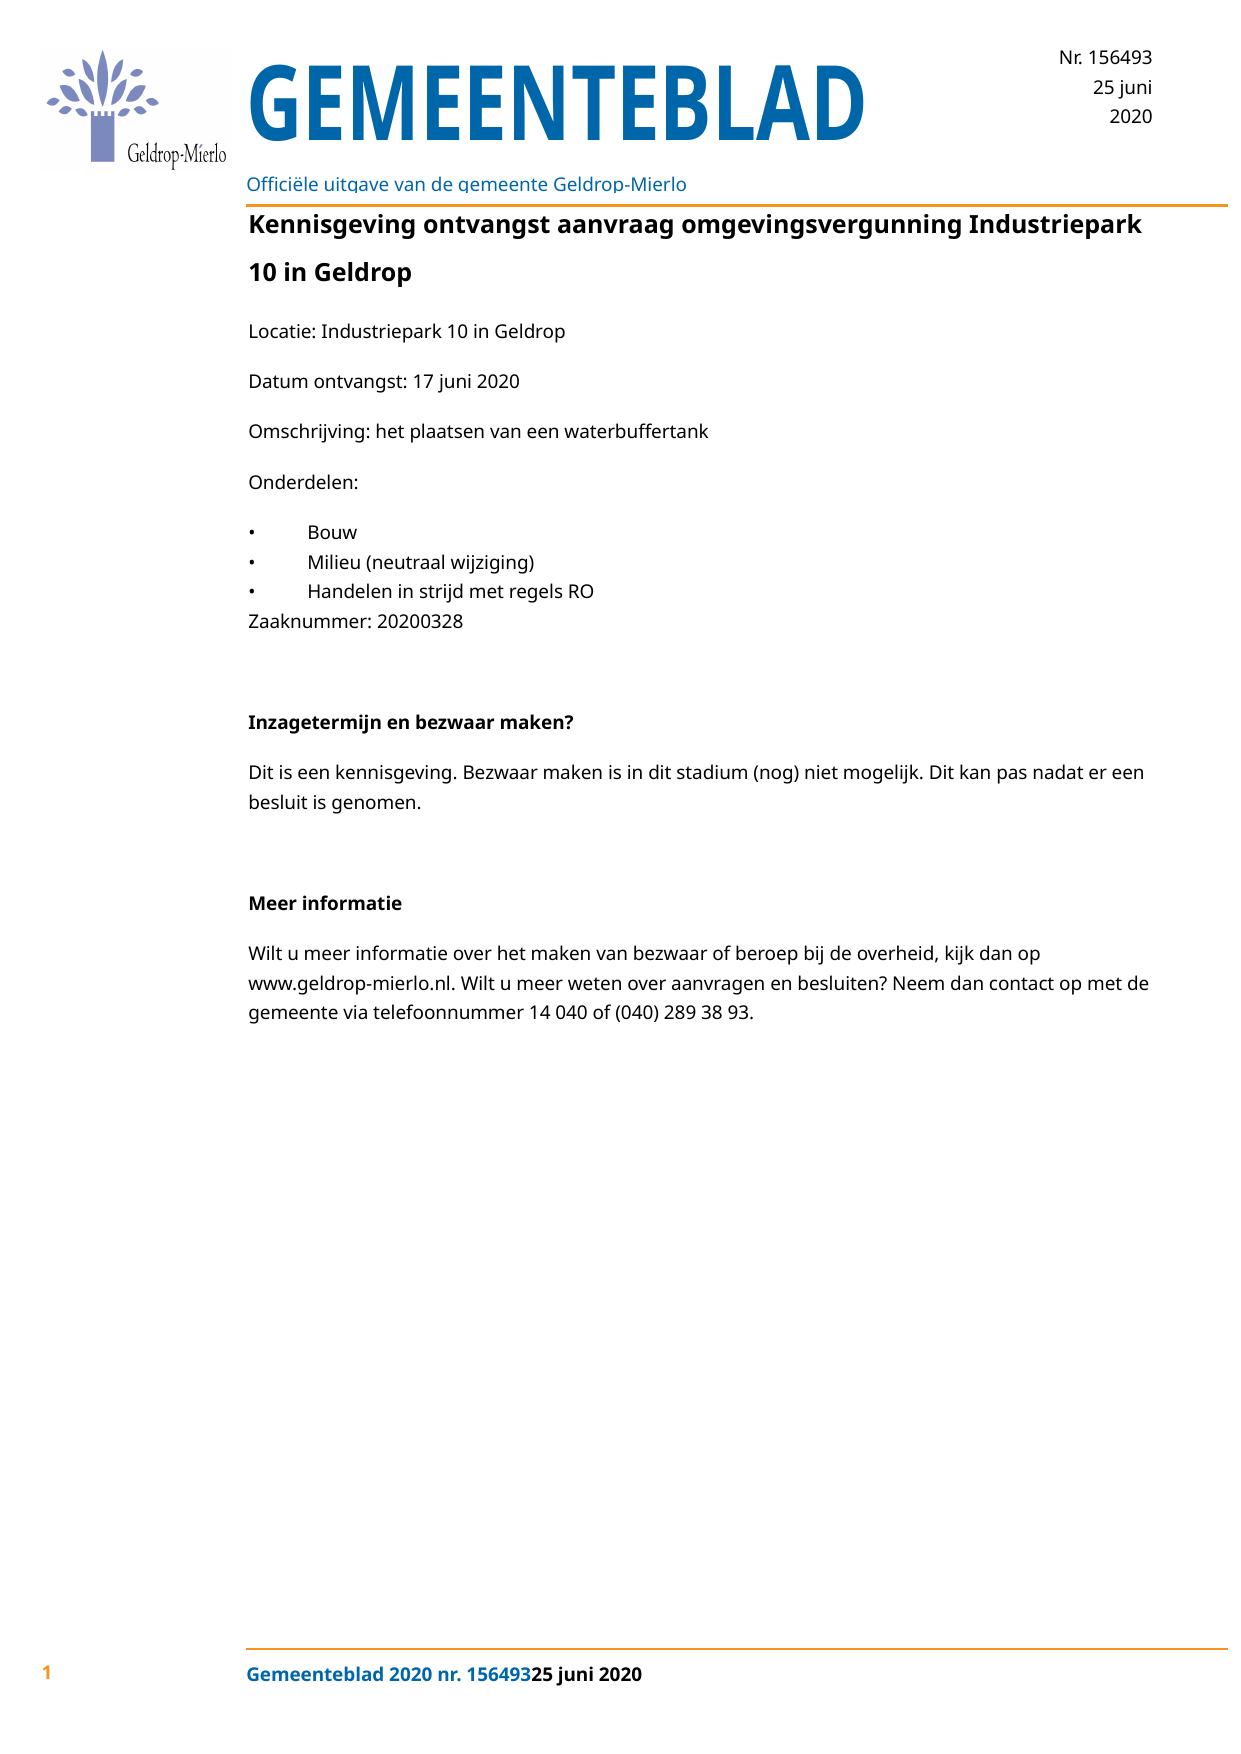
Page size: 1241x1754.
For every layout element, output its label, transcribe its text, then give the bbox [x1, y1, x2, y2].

text Wilt u meer informatie over het maken van bezwaar of beroep bij de overheid, kijk dan op www.geldrop-mierlo.nl. Wilt u meer weten over aanvragen en besluiten? Neem dan contact op met de gemeente via telefoonnummer 14 040 of (040) 289 38 93. [248, 940, 1152, 1025]
picture [41, 47, 231, 172]
text Datum ontvangst: 17 juni 2020 [248, 368, 1152, 394]
text Omschrijving: het plaatsen van een waterbuffertank [248, 419, 1152, 444]
list Milieu (neutraal wijziging) [248, 549, 1152, 575]
list Bouw [248, 519, 1152, 545]
text Kennisgeving ontvangst aanvraag omgevingsvergunning Industriepark 10 in Geldrop [248, 207, 1152, 288]
text Zaaknummer: 20200328 [248, 608, 1152, 634]
text Onderdelen: [248, 469, 1152, 495]
text Inzagetermijn en bezwaar maken? [248, 709, 1152, 735]
list Handelen in strijd met regels RO [248, 579, 1152, 604]
text Locatie: Industriepark 10 in Geldrop [248, 318, 1152, 344]
text Meer informatie [248, 890, 1152, 916]
text Dit is een kennisgeving. Bezwaar maken is in dit stadium (nog) niet mogelijk. Dit kan pas nadat er een besluit is genomen. [248, 759, 1152, 815]
